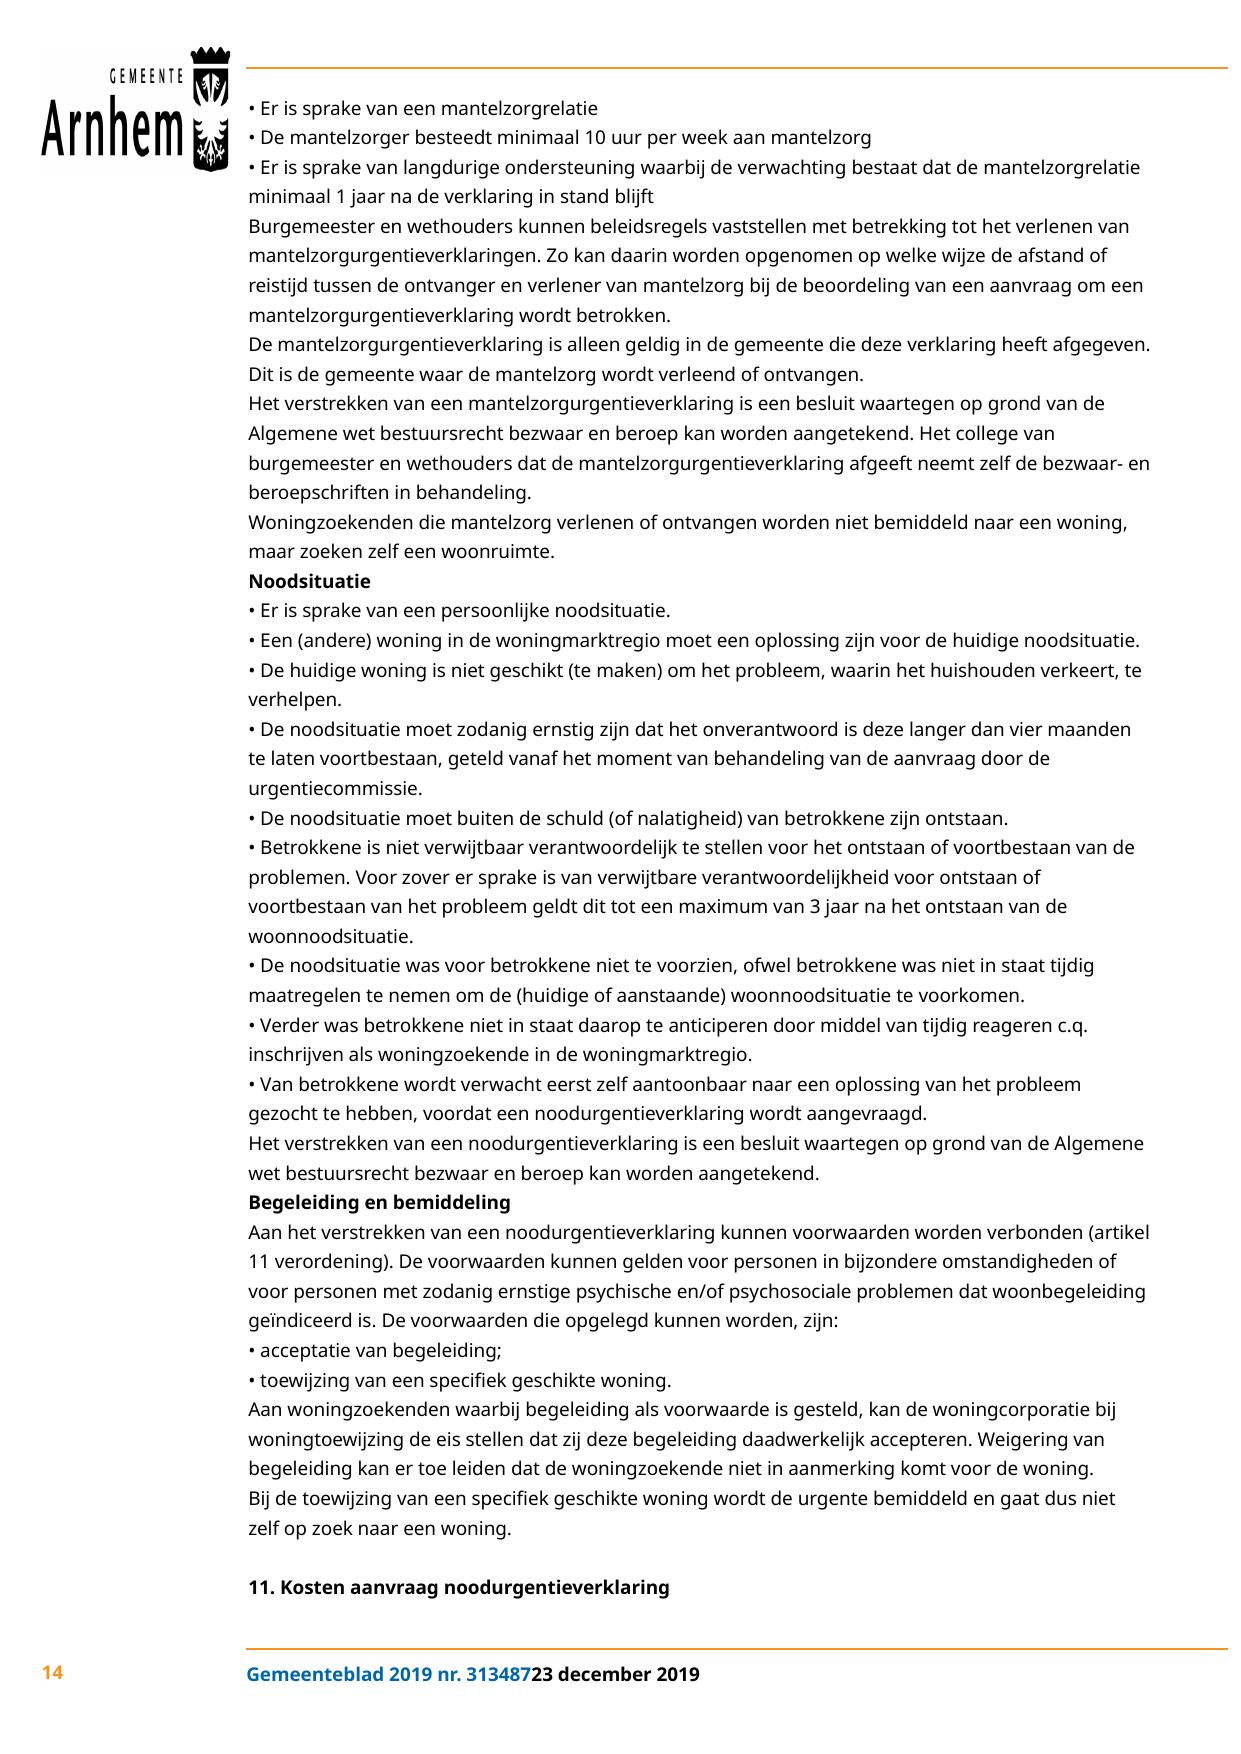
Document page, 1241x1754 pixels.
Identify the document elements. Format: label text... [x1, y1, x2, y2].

text • Er is sprake van langdurige ondersteuning waarbij de verwachting bestaat dat de mantelzorgrelatie minimaal 1 jaar na de verklaring in stand blijft [248, 154, 1152, 209]
text Het verstrekken van een mantelzorgurgentieverklaring is een besluit waartegen op grond van de Algemene wet bestuursrecht bezwaar en beroep kan worden aangetekend. Het college van burgemeester en wethouders dat de mantelzorgurgentieverklaring afgeeft neemt zelf de bezwaar- en beroepschriften in behandeling. [248, 391, 1152, 505]
text • Van betrokkene wordt verwacht eerst zelf aantoonbaar naar een oplossing van het probleem gezocht te hebben, voordat een noodurgentieverklaring wordt aangevraagd. [248, 1071, 1152, 1126]
text • acceptatie van begeleiding; [248, 1337, 1152, 1363]
text • Een (andere) woning in de woningmarktregio moet een oplossing zijn voor de huidige noodsituatie. [248, 627, 1152, 653]
text Aan woningzoekenden waarbij begeleiding als voorwaarde is gesteld, kan de woningcorporatie bij woningtoewijzing de eis stellen dat zij deze begeleiding daadwerkelijk accepteren. Weigering van begeleiding kan er toe leiden dat de woningzoekende niet in aanmerking komt voor de woning. [248, 1396, 1152, 1481]
text 11. Kosten aanvraag noodurgentieverklaring [248, 1574, 1152, 1600]
text Woningzoekenden die mantelzorg verlenen of ontvangen worden niet bemiddeld naar een woning, maar zoeken zelf een woonruimte. [248, 509, 1152, 564]
text • De noodsituatie was voor betrokkene niet te voorzien, ofwel betrokkene was niet in staat tijdig maatregelen te nemen om de (huidige of aanstaande) woonnoodsituatie te voorkomen. [248, 953, 1152, 1008]
text • Verder was betrokkene niet in staat daarop te anticiperen door middel van tijdig reageren c.q. inschrijven als woningzoekende in de woningmarktregio. [248, 1012, 1152, 1067]
text Begeleiding en bemiddeling [248, 1189, 1152, 1215]
text Aan het verstrekken van een noodurgentieverklaring kunnen voorwaarden worden verbonden (artikel 11 verordening). De voorwaarden kunnen gelden voor personen in bijzondere omstandigheden of voor personen met zodanig ernstige psychische en/of psychosociale problemen dat woonbegeleiding geïndiceerd is. De voorwaarden die opgelegd kunnen worden, zijn: [248, 1219, 1152, 1333]
text • Er is sprake van een mantelzorgrelatie [248, 95, 1152, 121]
text De mantelzorgurgentieverklaring is alleen geldig in de gemeente die deze verklaring heeft afgegeven. Dit is de gemeente waar de mantelzorg wordt verleend of ontvangen. [248, 331, 1152, 387]
text Bij de toewijzing van een specifiek geschikte woning wordt de urgente bemiddeld en gaat dus niet zelf op zoek naar een woning. [248, 1485, 1152, 1541]
text • De huidige woning is niet geschikt (te maken) om het probleem, waarin het huishouden verkeert, te verhelpen. [248, 657, 1152, 712]
text • toewijzing van een specifiek geschikte woning. [248, 1367, 1152, 1393]
text • De noodsituatie moet zodanig ernstig zijn dat het onverantwoord is deze langer dan vier maanden te laten voortbestaan, geteld vanaf het moment van behandeling van de aanvraag door de urgentiecommissie. [248, 716, 1152, 801]
text • Er is sprake van een persoonlijke noodsituatie. [248, 598, 1152, 623]
text • De mantelzorger besteedt minimaal 10 uur per week aan mantelzorg [248, 124, 1152, 150]
text Burgemeester en wethouders kunnen beleidsregels vaststellen met betrekking tot het verlenen van mantelzorgurgentieverklaringen. Zo kan daarin worden opgenomen op welke wijze de afstand of reistijd tussen de ontvanger en verlener van mantelzorg bij de beoordeling van een aanvraag om een mantelzorgurgentieverklaring wordt betrokken. [248, 213, 1152, 328]
text Noodsituatie [248, 568, 1152, 594]
picture [41, 47, 231, 172]
text Het verstrekken van een noodurgentieverklaring is een besluit waartegen op grond van de Algemene wet bestuursrecht bezwaar en beroep kan worden aangetekend. [248, 1130, 1152, 1186]
text • Betrokkene is niet verwijtbaar verantwoordelijk te stellen voor het ontstaan of voortbestaan van de problemen. Voor zover er sprake is van verwijtbare verantwoordelijkheid voor ontstaan of voortbestaan van het probleem geldt dit tot een maximum van 3 jaar na het ontstaan van de woonnoodsituatie. [248, 834, 1152, 949]
text • De noodsituatie moet buiten de schuld (of nalatigheid) van betrokkene zijn ontstaan. [248, 805, 1152, 831]
